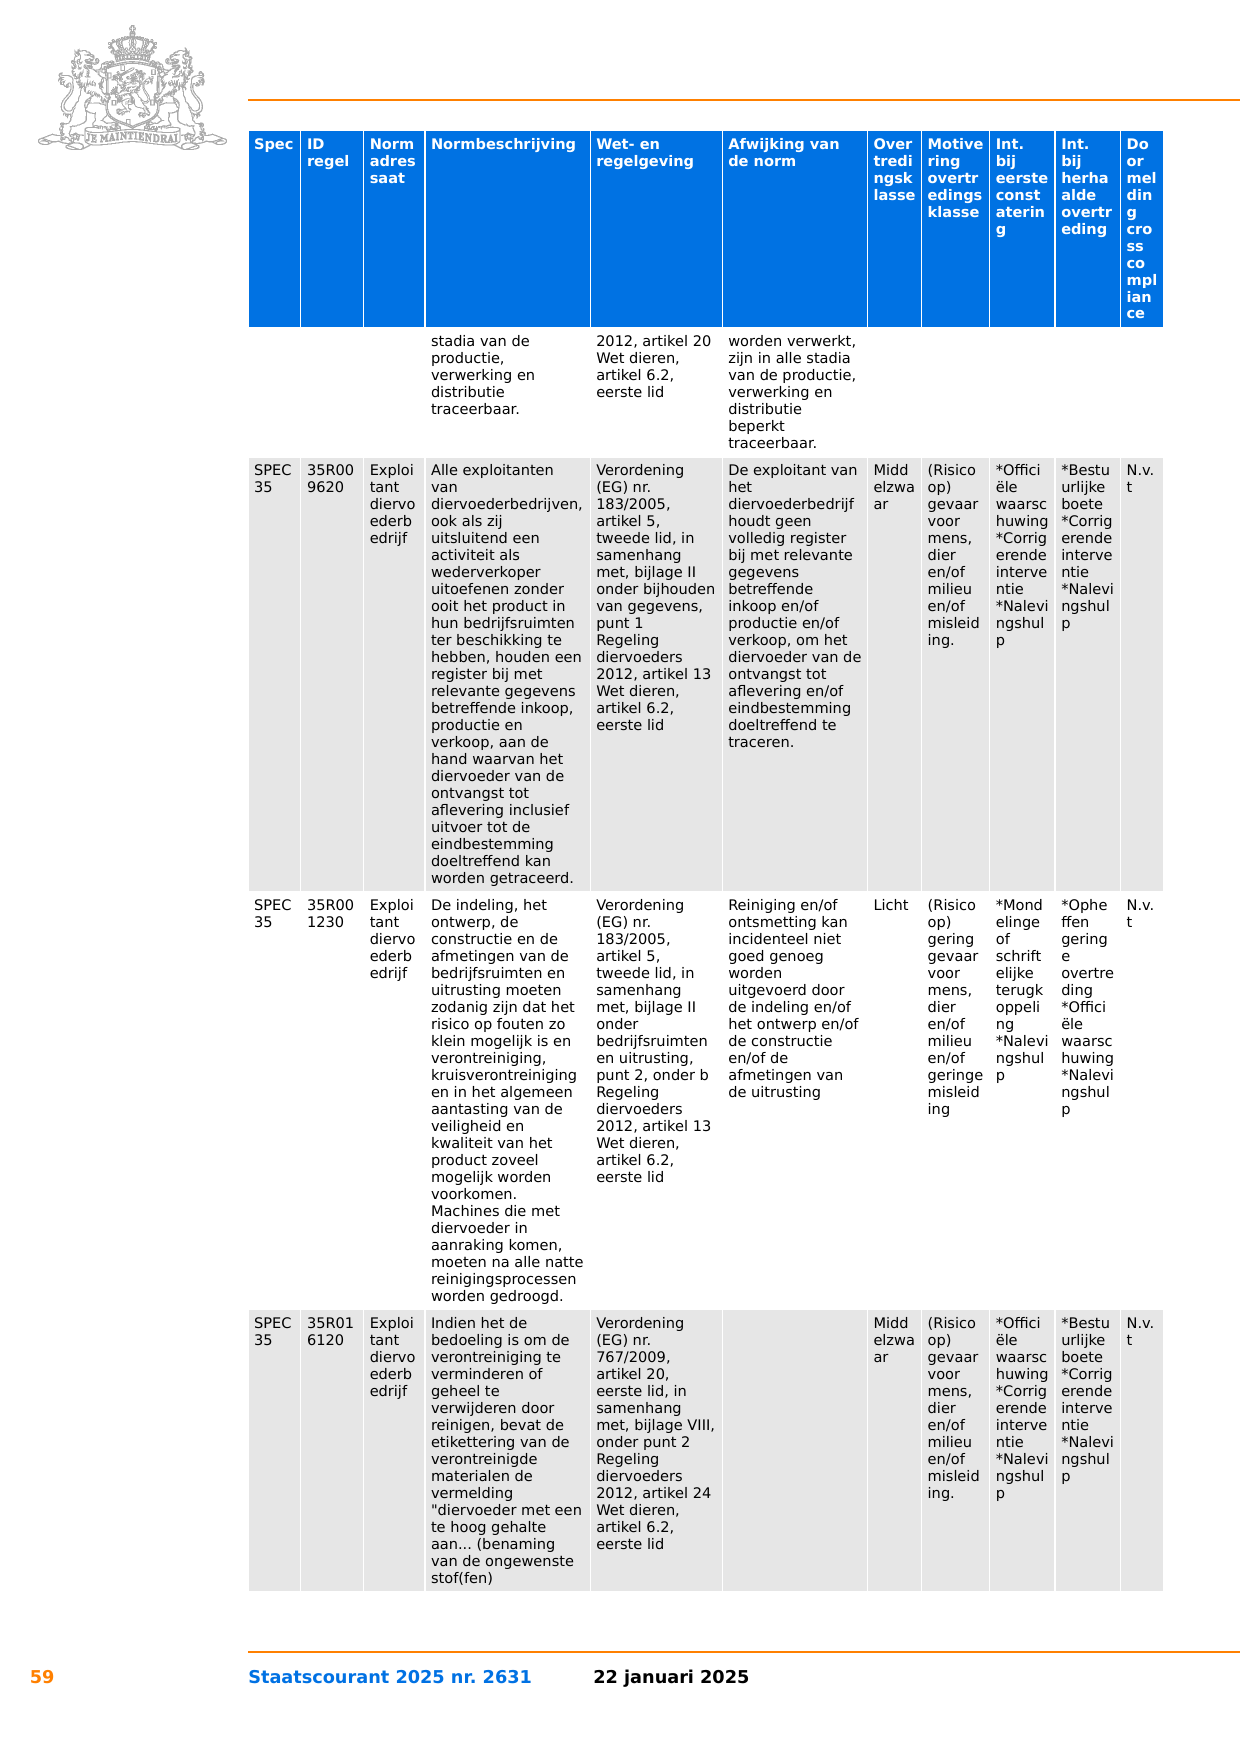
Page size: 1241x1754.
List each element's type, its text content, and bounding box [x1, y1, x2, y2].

table_cell 35R009620 [301, 458, 363, 891]
table_cell [1121, 328, 1163, 456]
table_cell Alle exploitanten van diervoederbedrijven, ook als zij uitsluitend een activiteit als wederverkoper uitoefenen zonder ooit het product in hun bedrijfsruimten ter beschikking te hebben, houden een register bij met relevante gegevens betreffende inkoop, productie en verkoop, aan de hand waarvan het diervoeder van de ontvangst tot aflevering inclusief uitvoer tot de eindbestemming doeltreffend kan worden getraceerd. [426, 458, 590, 891]
table_cell 35R016120 [301, 1310, 363, 1591]
table_cell Indien het de bedoeling is om de verontreiniging te verminderen of geheel te verwijderen door reinigen, bevat de etikettering van de verontreinigde materialen de vermelding "diervoeder met een te hoog gehalte aan... (benaming van de ongewenste stof(fen) [426, 1310, 590, 1591]
table_header Normadressaat [364, 131, 424, 327]
table_cell [990, 328, 1054, 456]
table_cell 2012, artikel 20 Wet dieren, artikel 6.2, eerste lid [591, 328, 722, 456]
table_cell *Officiële waarschuwing *Corrigerende interventie *Nalevingshulp [990, 458, 1054, 891]
table_cell (Risico op) gering gevaar voor mens, dier en/of milieu en/of geringe misleiding [922, 892, 989, 1309]
table_cell N.v.t [1121, 1310, 1163, 1591]
table_cell N.v.t [1121, 458, 1163, 891]
table_cell stadia van de productie, verwerking en distributie traceerbaar. [426, 328, 590, 456]
table_cell Middelzwaar [868, 1310, 921, 1591]
table_cell [868, 328, 921, 456]
table_header Afwijking van de norm [723, 131, 867, 327]
table_cell SPEC35 [249, 458, 300, 891]
table_cell [1056, 328, 1120, 456]
table_cell Exploitant diervoederbedrijf [364, 892, 424, 1309]
table_header Overtredingsklasse [868, 131, 921, 327]
table_cell 35R001230 [301, 892, 363, 1309]
table_cell (Risico op) gevaar voor mens, dier en/of milieu en/of misleiding. [922, 458, 989, 891]
table_cell (Risico op) gevaar voor mens, dier en/of milieu en/of misleiding. [922, 1310, 989, 1591]
table_header Doormelding cross compliance [1121, 131, 1163, 327]
table_header Int. bij eerste constatering [990, 131, 1054, 327]
table_cell Verordening (EG) nr. 767/2009, artikel 20, eerste lid, in samenhang met, bijlage VIII, onder punt 2 Regeling diervoeders 2012, artikel 24 Wet dieren, artikel 6.2, eerste lid [591, 1310, 722, 1591]
table_cell [301, 328, 363, 456]
table_header Normbeschrijving [426, 131, 590, 327]
table_header Motivering overtredingsklasse [922, 131, 989, 327]
picture [38, 25, 227, 150]
table_cell N.v.t [1121, 892, 1163, 1309]
table_cell *Opheffen geringe overtreding *Officiële waarschuwing *Nalevingshulp [1056, 892, 1120, 1309]
table_cell worden verwerkt, zijn in alle stadia van de productie, verwerking en distributie beperkt traceerbaar. [723, 328, 867, 456]
table_cell SPEC35 [249, 892, 300, 1309]
table_cell [922, 328, 989, 456]
table_cell *Officiële waarschuwing *Corrigerende interventie *Nalevingshulp [990, 1310, 1054, 1591]
table_cell [364, 328, 424, 456]
table_cell *Mondelinge of schriftelijke terugkoppeling *Nalevingshulp [990, 892, 1054, 1309]
table_cell Exploitant diervoederbedrijf [364, 1310, 424, 1591]
table_cell *Bestuurlijke boete *Corrigerende interventie *Nalevingshulp [1056, 458, 1120, 891]
table_header Int. bij herhaalde overtreding [1056, 131, 1120, 327]
table_header Wet- en regelgeving [591, 131, 722, 327]
table_cell [249, 328, 300, 456]
table_header Spec [249, 131, 300, 327]
table_cell Verordening (EG) nr. 183/2005, artikel 5, tweede lid, in samenhang met, bijlage II onder bedrijfsruimten en uitrusting, punt 2, onder b Regeling diervoeders 2012, artikel 13 Wet dieren, artikel 6.2, eerste lid [591, 892, 722, 1309]
table_cell Licht [868, 892, 921, 1309]
table_cell Exploitant diervoederbedrijf [364, 458, 424, 891]
table_cell De indeling, het ontwerp, de constructie en de afmetingen van de bedrijfsruimten en uitrusting moeten zodanig zijn dat het risico op fouten zo klein mogelijk is en verontreiniging, kruisverontreiniging en in het algemeen aantasting van de veiligheid en kwaliteit van het product zoveel mogelijk worden voorkomen. Machines die met diervoeder in aanraking komen, moeten na alle natte reinigingsprocessen worden gedroogd. [426, 892, 590, 1309]
table_cell De exploitant van het diervoederbedrijf houdt geen volledig register bij met relevante gegevens betreffende inkoop en/of productie en/of verkoop, om het diervoeder van de ontvangst tot aflevering en/of eindbestemming doeltreffend te traceren. [723, 458, 867, 891]
table_cell Reiniging en/of ontsmetting kan incidenteel niet goed genoeg worden uitgevoerd door de indeling en/of het ontwerp en/of de constructie en/of de afmetingen van de uitrusting [723, 892, 867, 1309]
table_cell Middelzwaar [868, 458, 921, 891]
table_cell SPEC35 [249, 1310, 300, 1591]
table_header ID regel [301, 131, 363, 327]
table_cell *Bestuurlijke boete *Corrigerende interventie *Nalevingshulp [1056, 1310, 1120, 1591]
table_cell Verordening (EG) nr. 183/2005, artikel 5, tweede lid, in samenhang met, bijlage II onder bijhouden van gegevens, punt 1 Regeling diervoeders 2012, artikel 13 Wet dieren, artikel 6.2, eerste lid [591, 458, 722, 891]
table_cell [723, 1310, 867, 1591]
